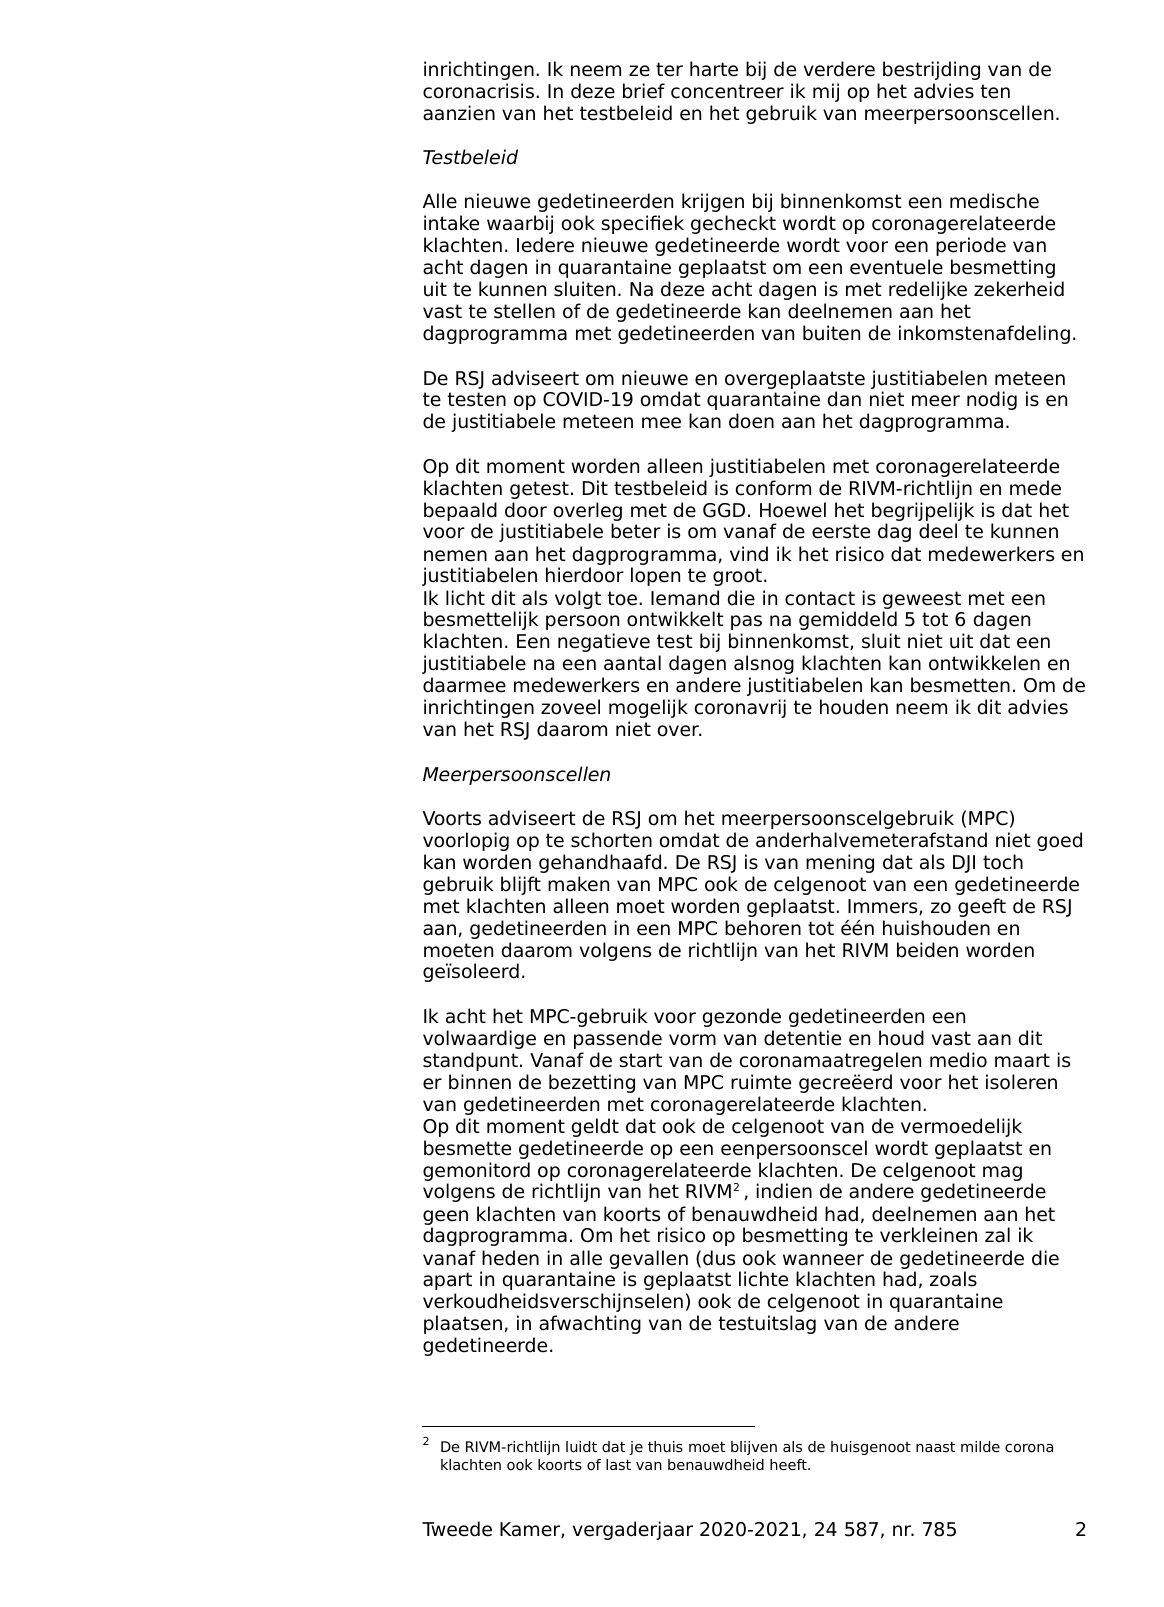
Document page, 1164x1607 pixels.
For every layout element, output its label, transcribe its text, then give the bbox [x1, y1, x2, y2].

text Ik acht het MPC-gebruik voor gezonde gedetineerden een volwaardige en passende vorm van detentie en houd vast aan dit standpunt. Vanaf de start van de coronamaatregelen medio maart is er binnen de bezetting van MPC ruimte gecreëerd voor het isoleren van gedetineerden met coronagerelateerde klachten. [422, 1006, 1087, 1116]
text De RIVM-richtlijn luidt dat je thuis moet blijven als de huisgenoot naast milde corona klachten ook koorts of last van benauwdheid heeft. [422, 1435, 1087, 1474]
text Op dit moment geldt dat ook de celgenoot van de vermoedelijk besmette gedetineerde op een eenpersoonscel wordt geplaatst en gemonitord op coronagerelateerde klachten. De celgenoot mag volgens de richtlijn van het RIVM, indien de andere gedetineerde geen klachten van koorts of benauwdheid had, deelnemen aan het dagprogramma. Om het risico op besmetting te verkleinen zal ik vanaf heden in alle gevallen (dus ook wanneer de gedetineerde die apart in quarantaine is geplaatst lichte klachten had, zoals verkoudheidsverschijnselen) ook de celgenoot in quarantaine plaatsen, in afwachting van de testuitslag van de andere gedetineerde. [422, 1116, 1087, 1357]
text inrichtingen. Ik neem ze ter harte bij de verdere bestrijding van de coronacrisis. In deze brief concentreer ik mij op het advies ten aanzien van het testbeleid en het gebruik van meerpersoonscellen. [422, 59, 1087, 125]
text Ik licht dit als volgt toe. Iemand die in contact is geweest met een besmettelijk persoon ontwikkelt pas na gemiddeld 5 tot 6 dagen klachten. Een negatieve test bij binnenkomst, sluit niet uit dat een justitiabele na een aantal dagen alsnog klachten kan ontwikkelen en daarmee medewerkers en andere justitiabelen kan besmetten. Om de inrichtingen zoveel mogelijk coronavrij te houden neem ik dit advies van het RSJ daarom niet over. [422, 587, 1087, 741]
subtitle Testbeleid [422, 147, 1087, 169]
subtitle Meerpersoonscellen [422, 763, 1087, 785]
text Voorts adviseert de RSJ om het meerpersoonscelgebruik (MPC) voorlopig op te schorten omdat de anderhalvemeterafstand niet goed kan worden gehandhaafd. De RSJ is van mening dat als DJI toch gebruik blijft maken van MPC ook de celgenoot van een gedetineerde met klachten alleen moet worden geplaatst. Immers, zo geeft de RSJ aan, gedetineerden in een MPC behoren tot één huishouden en moeten daarom volgens de richtlijn van het RIVM beiden worden geïsoleerd. [422, 808, 1087, 983]
text De RSJ adviseert om nieuwe en overgeplaatste justitiabelen meteen te testen op COVID-19 omdat quarantaine dan niet meer nodig is en de justitiabele meteen mee kan doen aan het dagprogramma. [422, 367, 1087, 433]
text Op dit moment worden alleen justitiabelen met coronagerelateerde klachten getest. Dit testbeleid is conform de RIVM-richtlijn en mede bepaald door overleg met de GGD. Hoewel het begrijpelijk is dat het voor de justitiabele beter is om vanaf de eerste dag deel te kunnen nemen aan het dagprogramma, vind ik het risico dat medewerkers en justitiabelen hierdoor lopen te groot. [422, 456, 1087, 587]
text Alle nieuwe gedetineerden krijgen bij binnenkomst een medische intake waarbij ook specifiek gecheckt wordt op coronagerelateerde klachten. Iedere nieuwe gedetineerde wordt voor een periode van acht dagen in quarantaine geplaatst om een eventuele besmetting uit te kunnen sluiten. Na deze acht dagen is met redelijke zekerheid vast te stellen of de gedetineerde kan deelnemen aan het dagprogramma met gedetineerden van buiten de inkomstenafdeling. [422, 191, 1087, 345]
